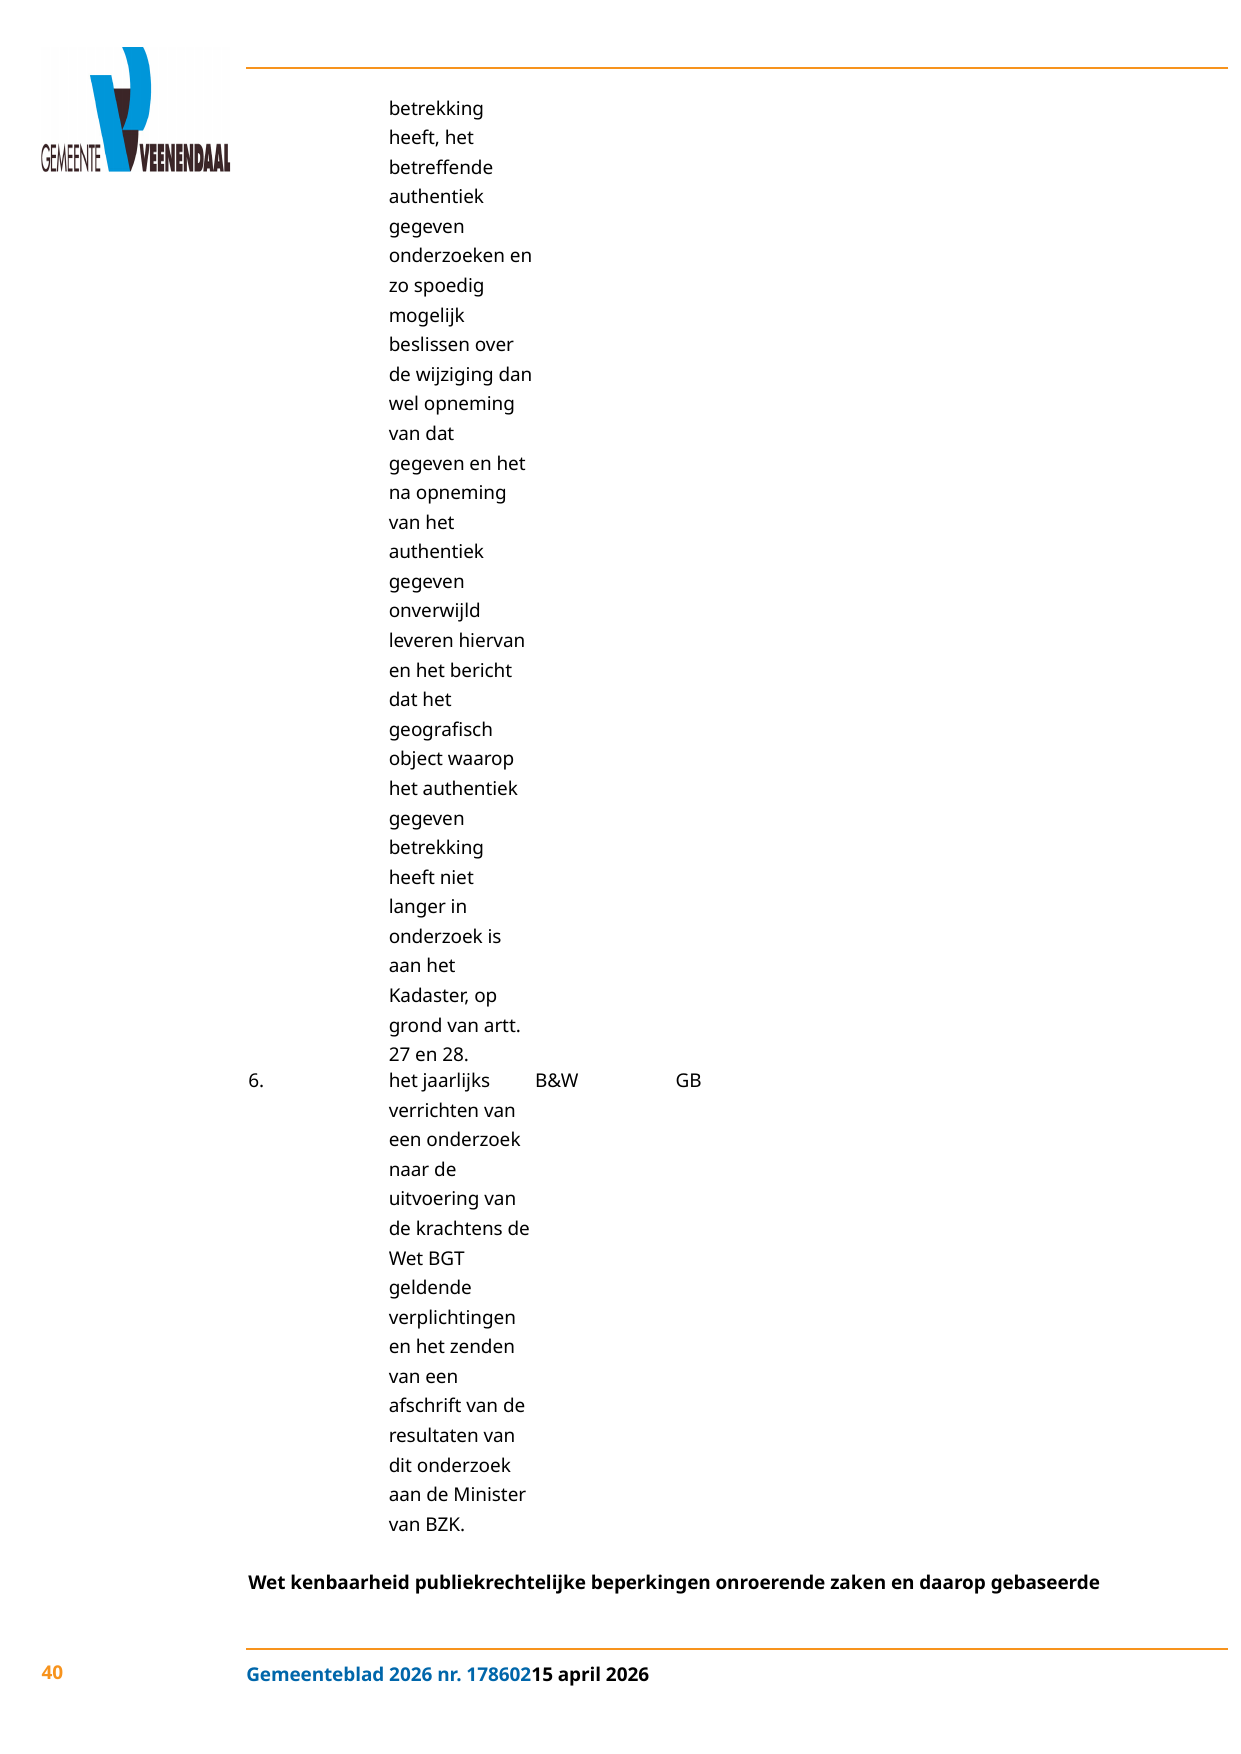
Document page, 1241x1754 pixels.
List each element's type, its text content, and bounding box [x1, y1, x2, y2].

table_cell betrekking heeft, het betreffende authentiek gegeven onderzoeken en zo spoedig mogelijk beslissen over de wijziging dan wel opneming van dat gegeven en het na opneming van het authentiek gegeven onverwijld leveren hiervan en het bericht dat het geografisch object waarop het authentiek gegeven betrekking heeft niet langer in onderzoek is aan het Kadaster, op grond van artt. 27 en 28. [389, 95, 535, 1067]
picture [41, 47, 130, 172]
table_cell [816, 1067, 956, 1537]
table_cell B&W [535, 1067, 675, 1537]
table_cell [675, 95, 816, 1067]
table_cell [956, 95, 1152, 1067]
table_cell [248, 95, 388, 1067]
text Wet kenbaarheid publiekrechtelijke beperkingen onroerende zaken en daarop gebaseerde [248, 1569, 1152, 1595]
table_cell [535, 95, 675, 1067]
picture [123, 47, 231, 172]
table_cell [956, 1067, 1152, 1537]
table_cell 6. [248, 1067, 388, 1537]
table_cell het jaarlijks verrichten van een onderzoek naar de uitvoering van de krachtens de Wet BGT geldende verplichtingen en het zenden van een afschrift van de resultaten van dit onderzoek aan de Minister van BZK. [389, 1067, 535, 1537]
table_cell [816, 95, 956, 1067]
table_cell GB [675, 1067, 816, 1537]
